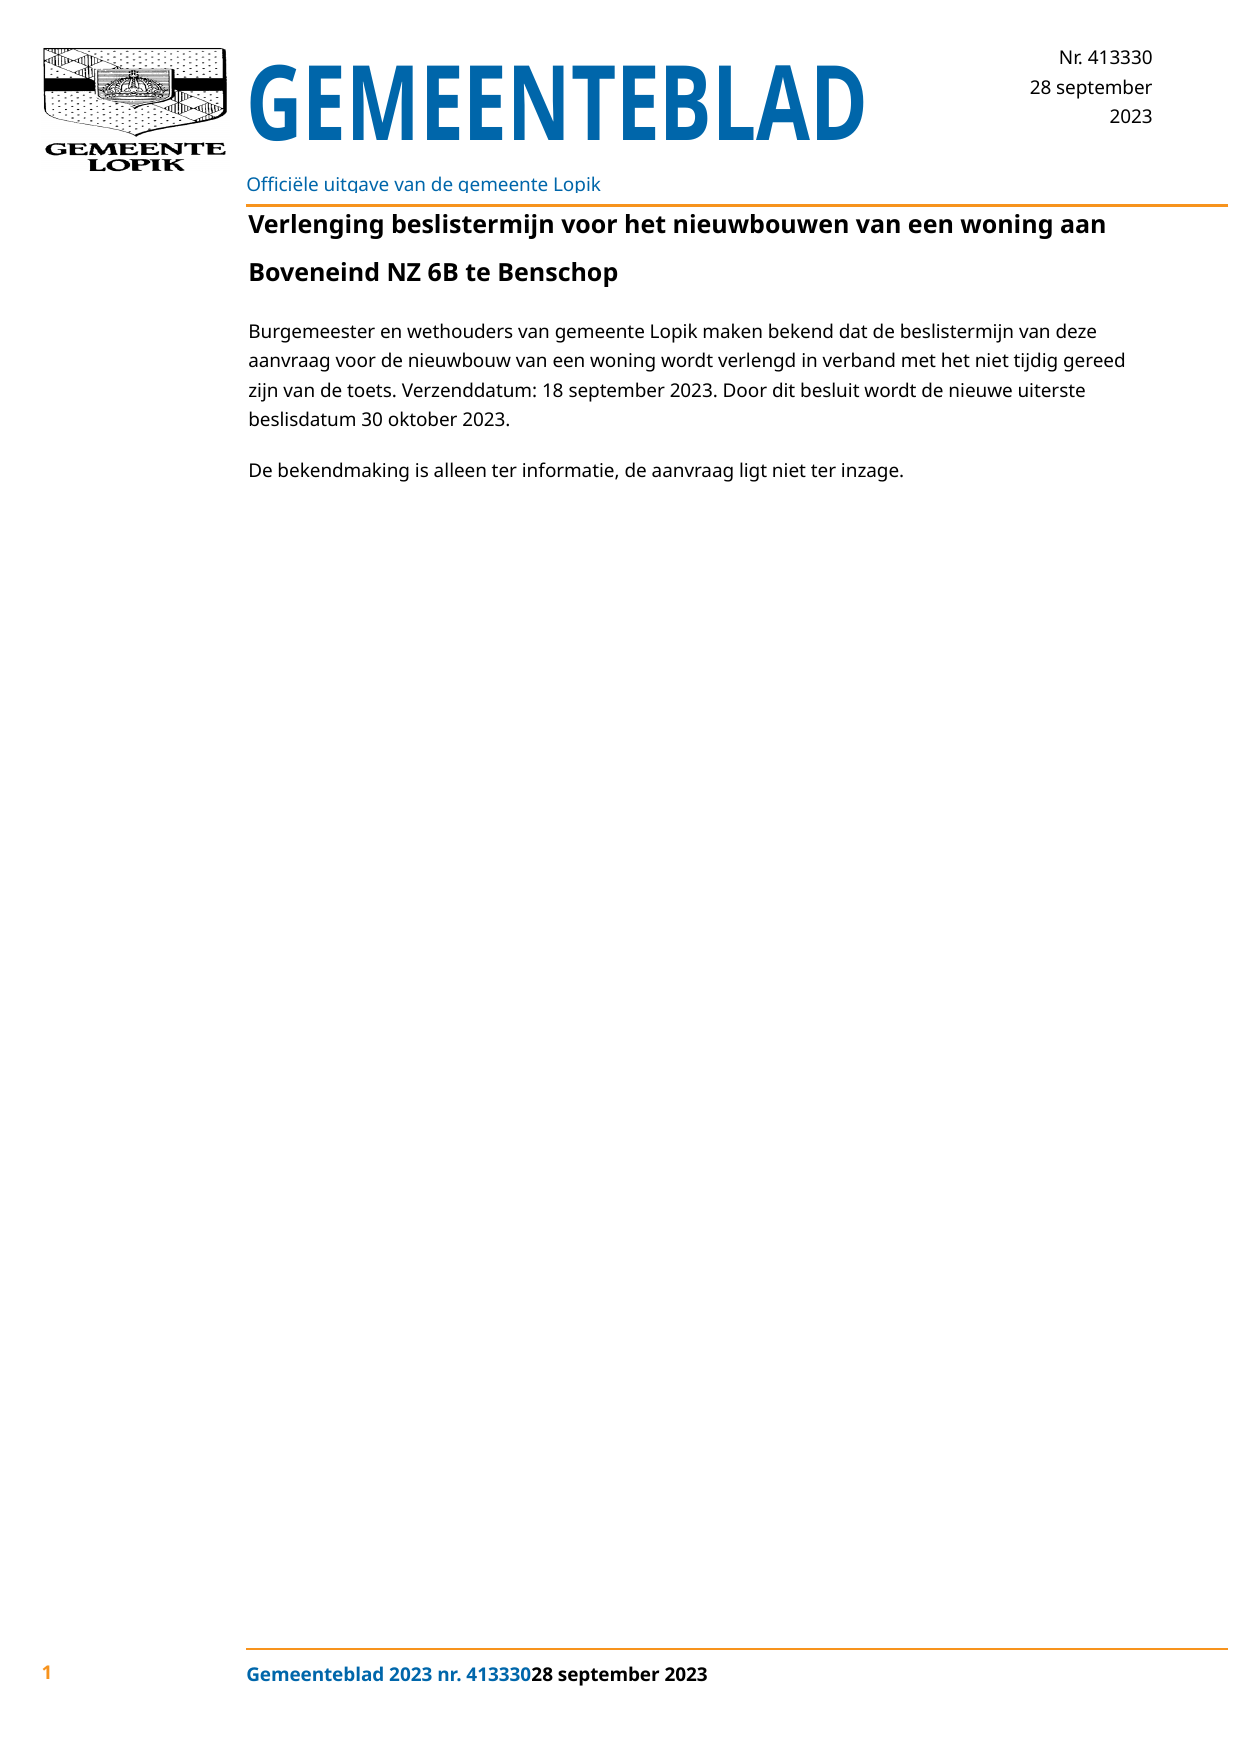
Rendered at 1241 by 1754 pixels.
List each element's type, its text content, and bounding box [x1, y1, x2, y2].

picture [41, 47, 231, 172]
text Burgemeester en wethouders van gemeente Lopik maken bekend dat de beslistermijn van deze aanvraag voor de nieuwbouw van een woning wordt verlengd in verband met het niet tijdig gereed zijn van de toets. Verzenddatum: 18 september 2023. Door dit besluit wordt de nieuwe uiterste beslisdatum 30 oktober 2023. [248, 318, 1152, 432]
text De bekendmaking is alleen ter informatie, de aanvraag ligt niet ter inzage. [248, 457, 1152, 483]
text Verlenging beslistermijn voor het nieuwbouwen van een woning aan Boveneind NZ 6B te Benschop [248, 207, 1152, 288]
